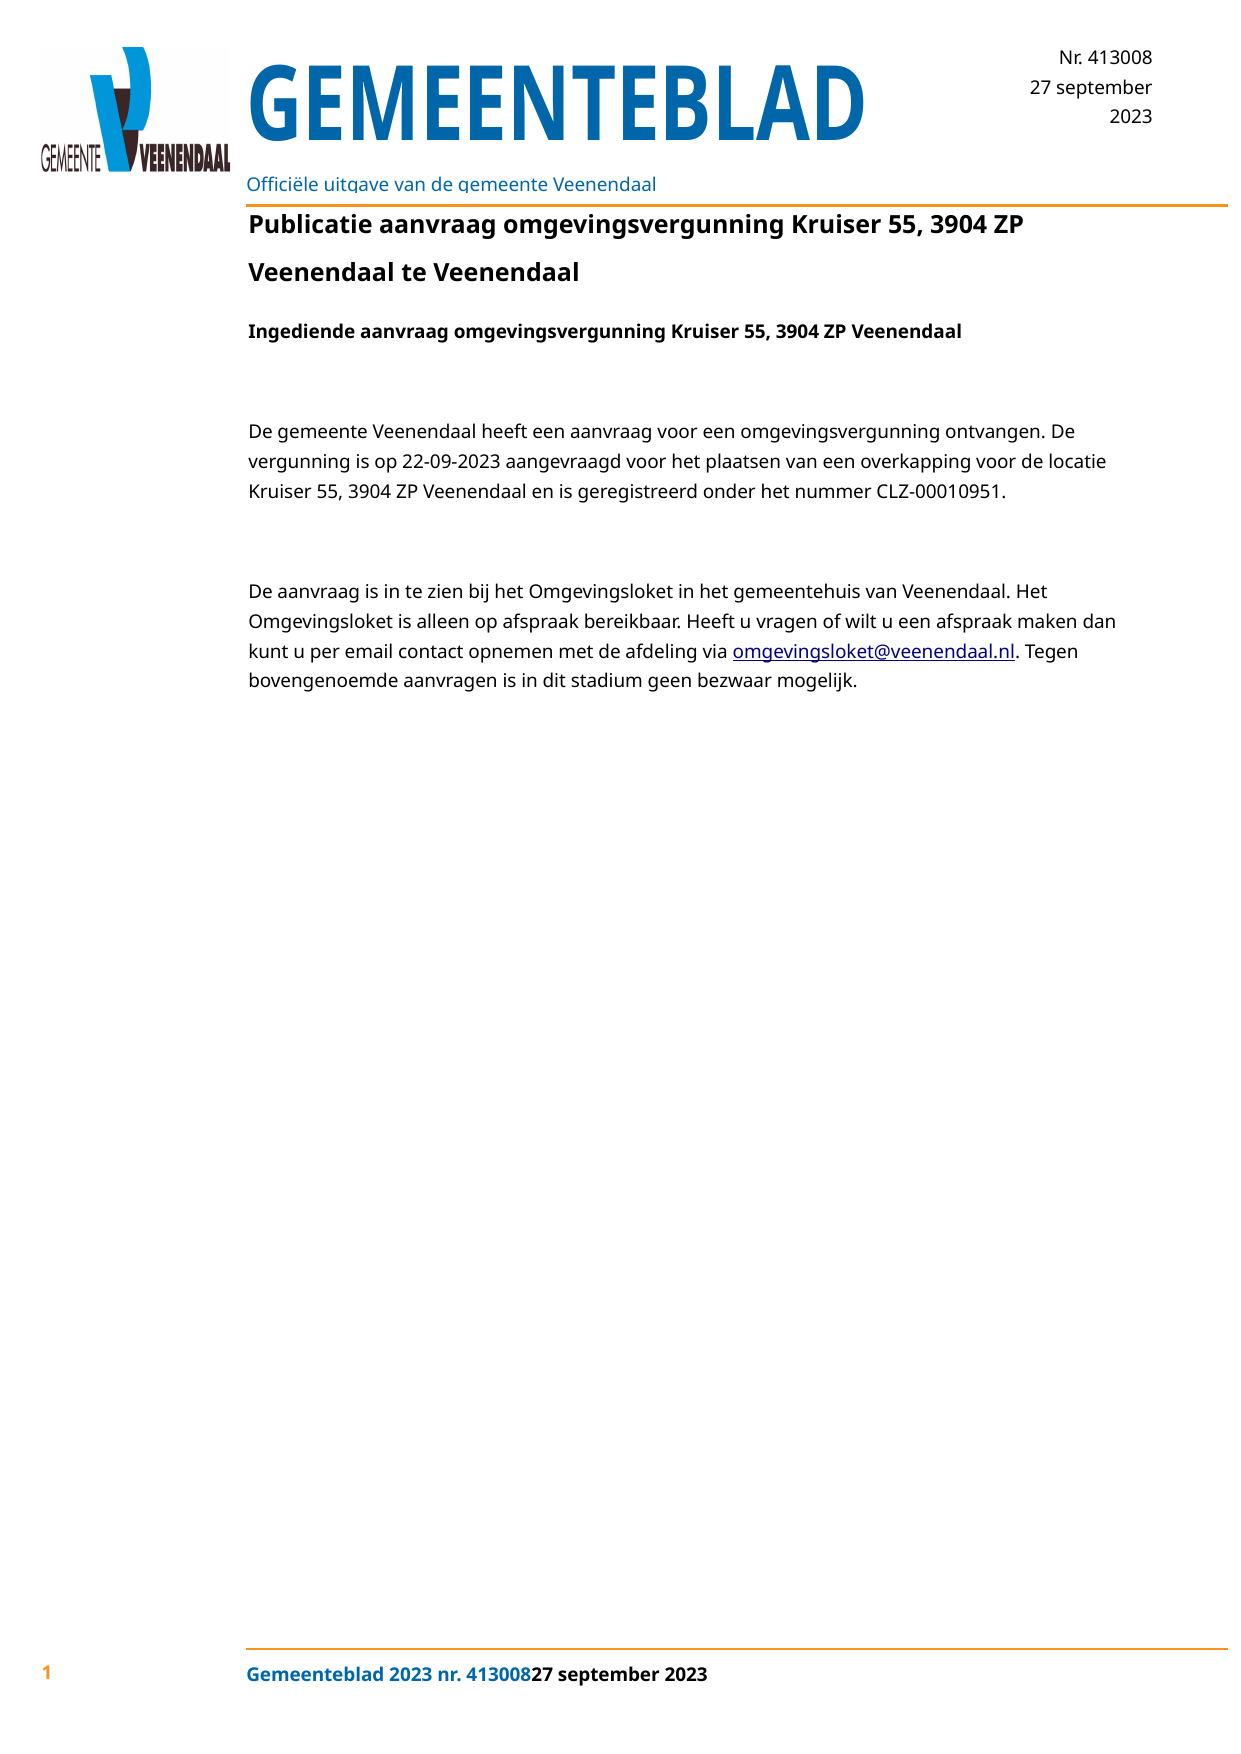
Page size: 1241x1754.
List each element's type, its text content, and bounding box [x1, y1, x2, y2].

text De gemeente Veenendaal heeft een aanvraag voor een omgevingsvergunning ontvangen. De vergunning is op 22-09-2023 aangevraagd voor het plaatsen van een overkapping voor de locatie Kruiser 55, 3904 ZP Veenendaal en is geregistreerd onder het nummer CLZ-00010951. [248, 419, 1152, 504]
text Publicatie aanvraag omgevingsvergunning Kruiser 55, 3904 ZP Veenendaal te Veenendaal [248, 207, 1152, 288]
picture [123, 47, 231, 172]
text Ingediende aanvraag omgevingsvergunning Kruiser 55, 3904 ZP Veenendaal [248, 318, 1152, 344]
picture [41, 47, 130, 172]
text De aanvraag is in te zien bij het Omgevingsloket in het gemeentehuis van Veenendaal. Het Omgevingsloket is alleen op afspraak bereikbaar. Heeft u vragen of wilt u een afspraak maken dan kunt u per email contact opnemen met de afdeling via omgevingsloket@veenendaal.nl. Tegen bovengenoemde aanvragen is in dit stadium geen bezwaar mogelijk. [248, 579, 1152, 693]
